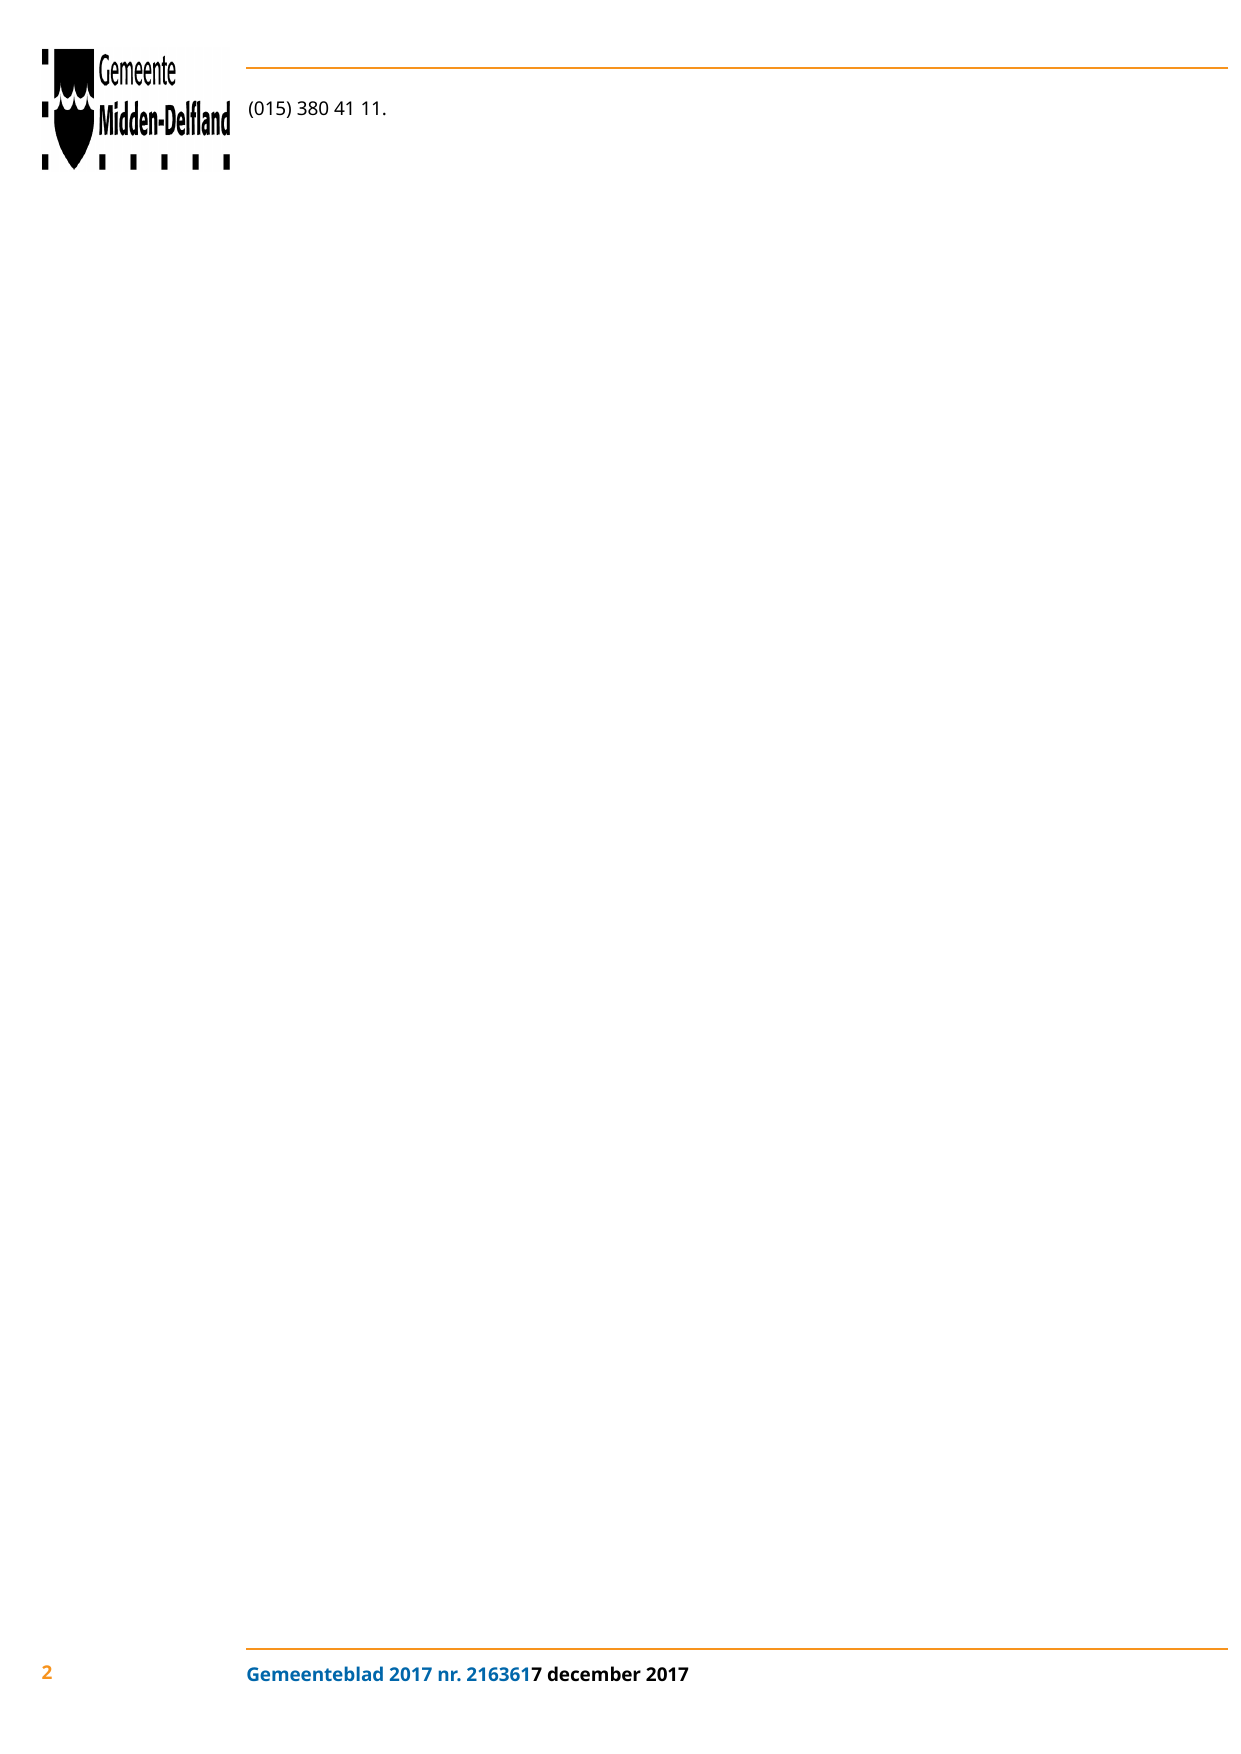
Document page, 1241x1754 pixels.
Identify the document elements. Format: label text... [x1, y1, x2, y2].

picture [41, 47, 231, 172]
text (015) 380 41 11. [248, 95, 1152, 121]
